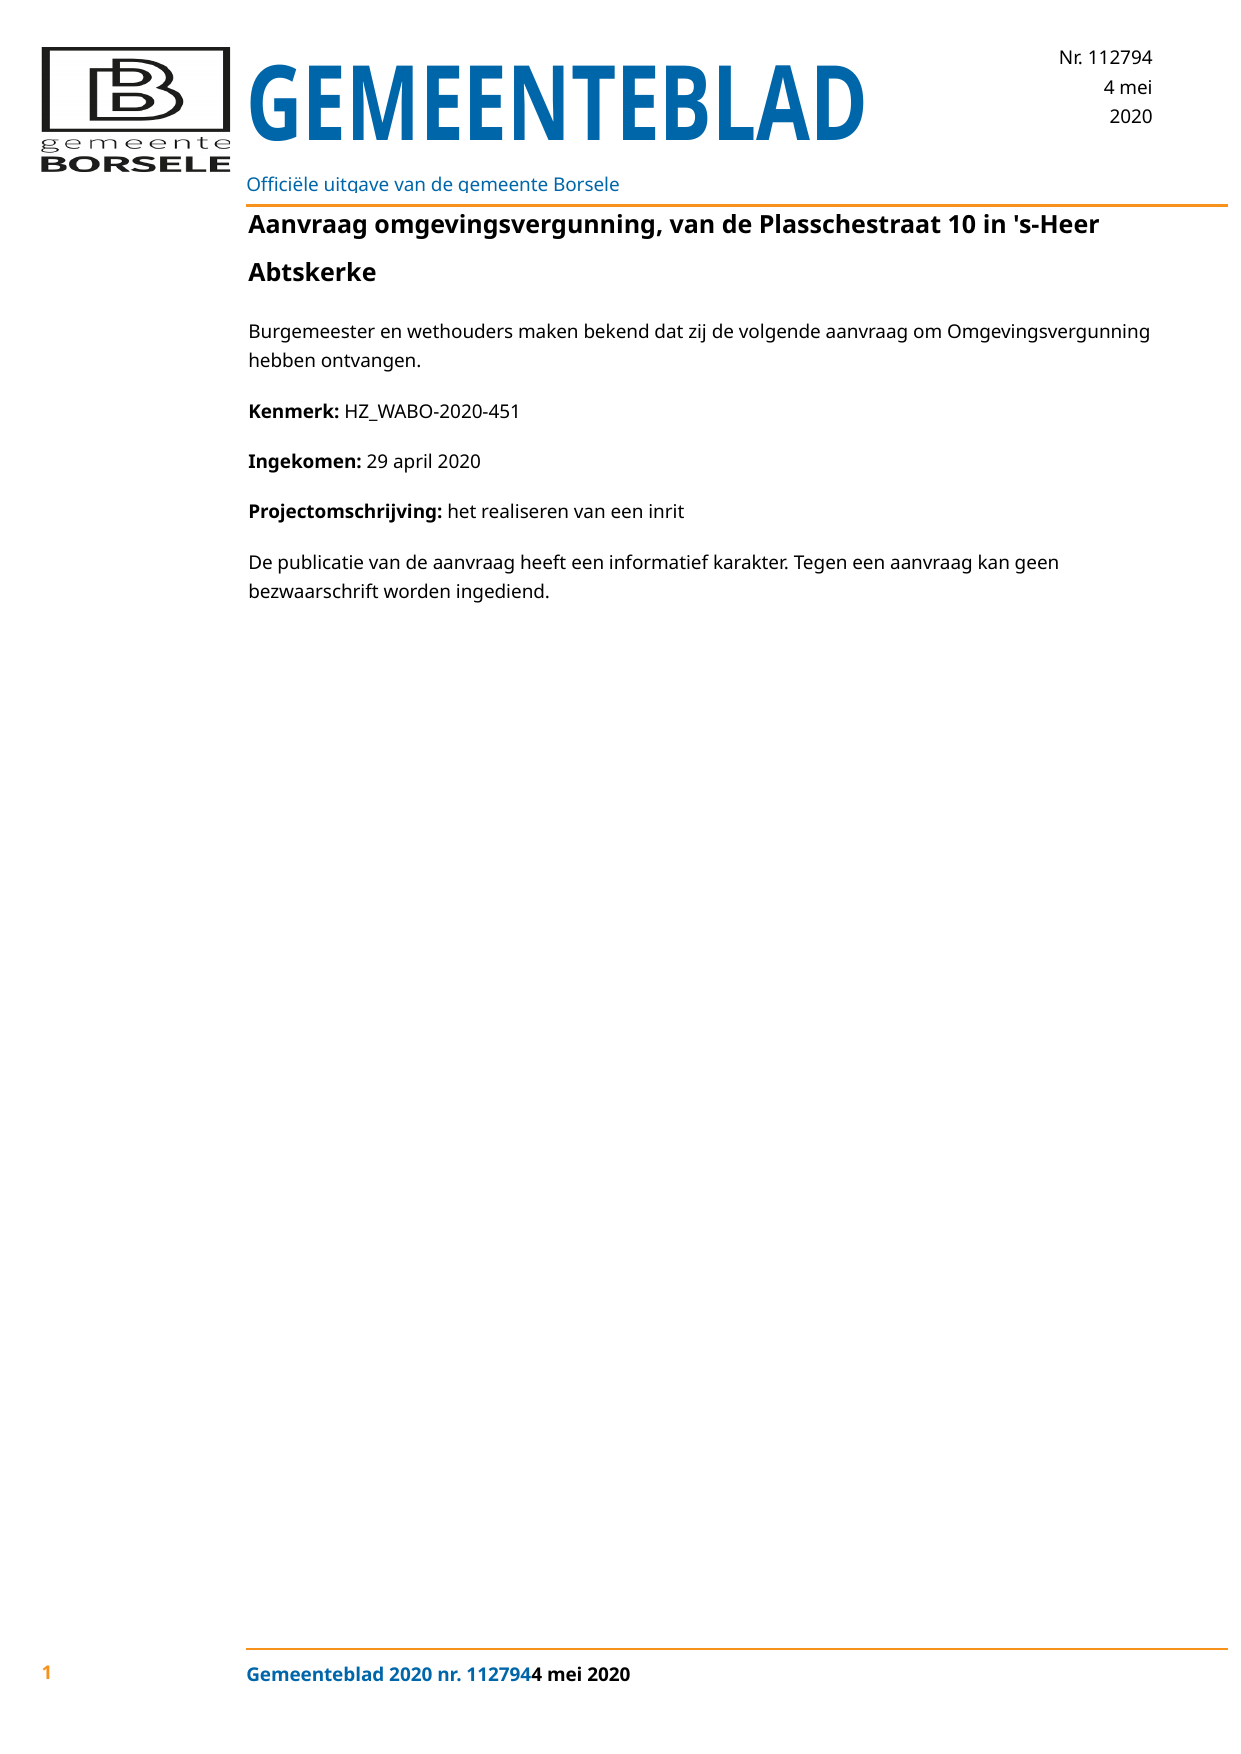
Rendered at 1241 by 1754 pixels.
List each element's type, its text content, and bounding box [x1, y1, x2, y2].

text Burgemeester en wethouders maken bekend dat zij de volgende aanvraag om Omgevingsvergunning hebben ontvangen. [248, 318, 1152, 373]
text Ingekomen: 29 april 2020 [248, 448, 1152, 474]
text De publicatie van de aanvraag heeft een informatief karakter. Tegen een aanvraag kan geen bezwaarschrift worden ingediend. [248, 549, 1152, 604]
text Projectomschrijving: het realiseren van een inrit [248, 499, 1152, 524]
text Kenmerk: HZ_WABO-2020-451 [248, 398, 1152, 424]
text Aanvraag omgevingsvergunning, van de Plasschestraat 10 in 's-Heer Abtskerke [248, 207, 1152, 288]
picture [41, 47, 231, 172]
